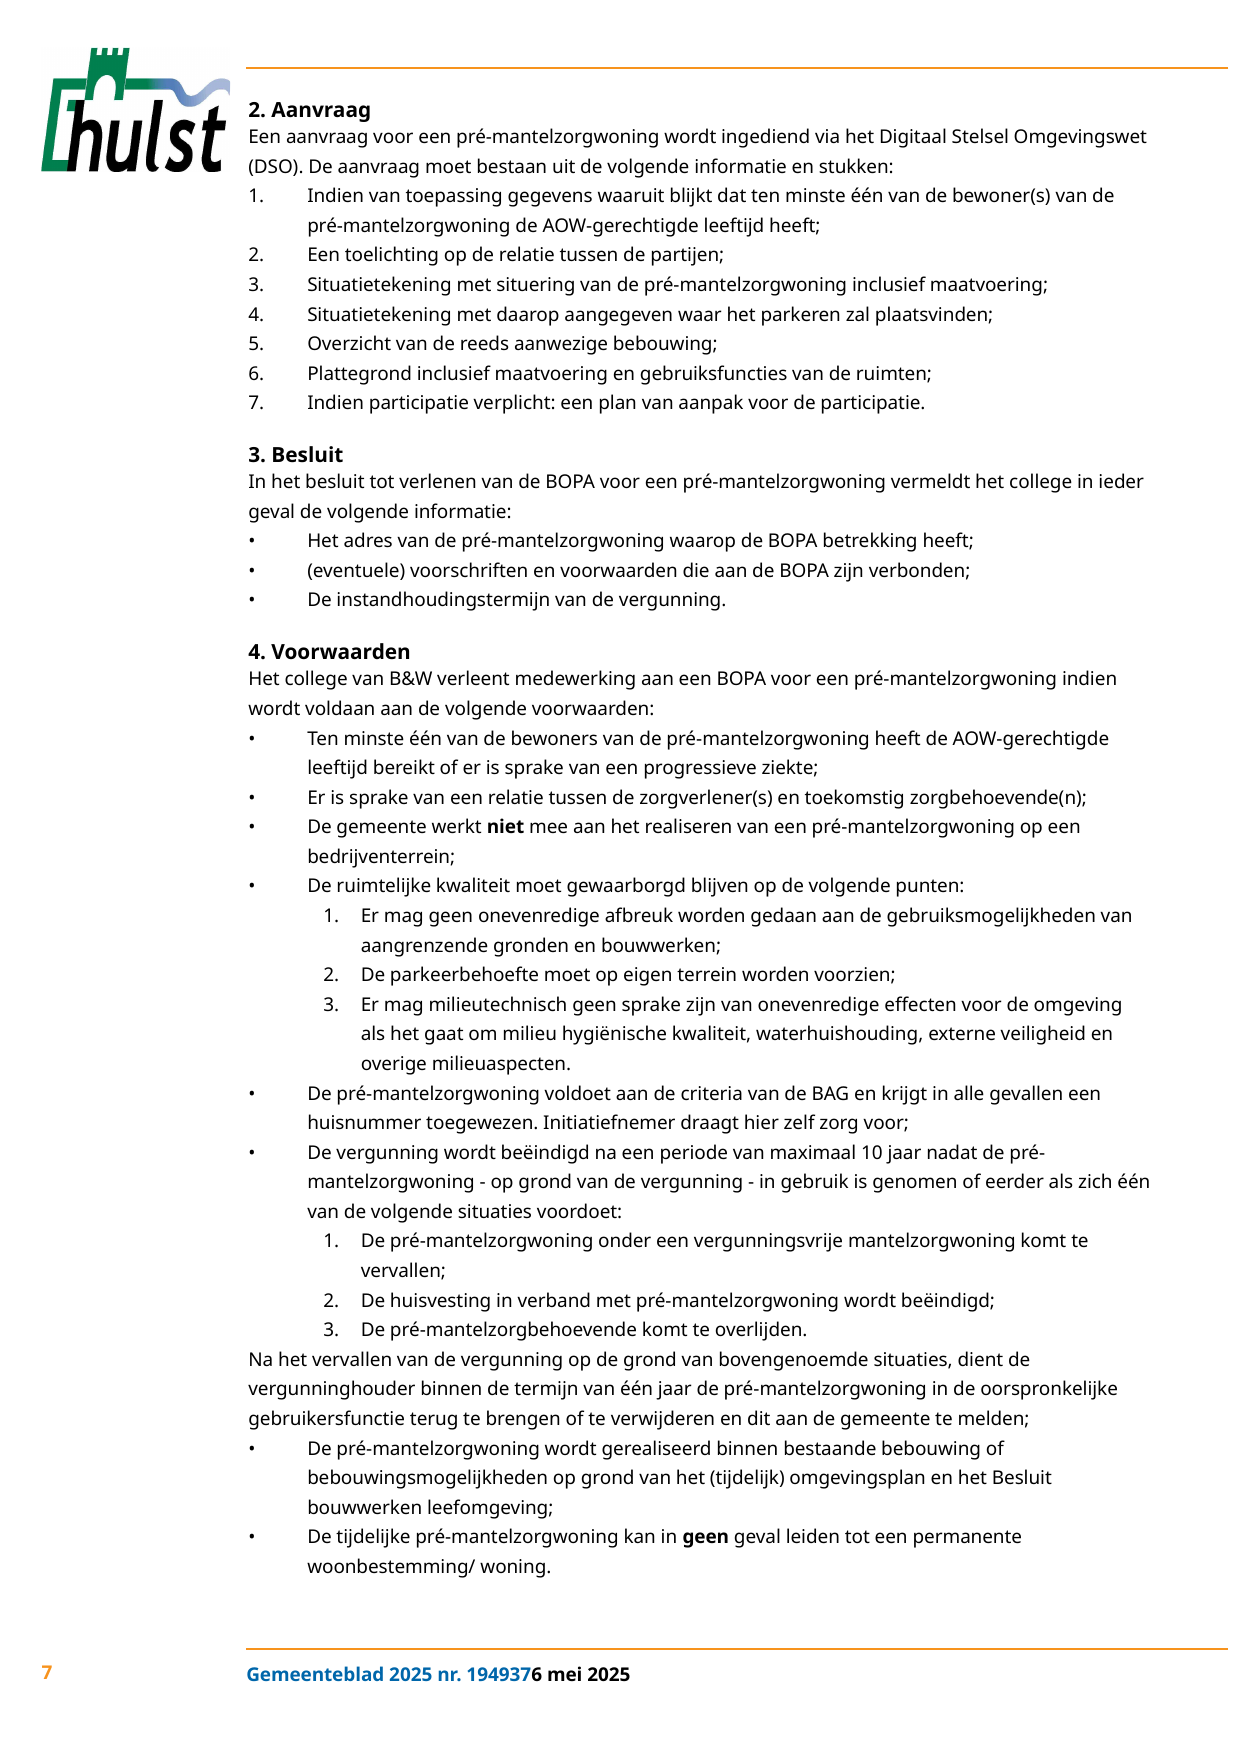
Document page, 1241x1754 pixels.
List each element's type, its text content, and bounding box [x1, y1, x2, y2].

picture [41, 47, 231, 172]
list Er is sprake van een relatie tussen de zorgverlener(s) en toekomstig zorgbehoevende(n); [248, 784, 1152, 809]
list Indien van toepassing gegevens waaruit blijkt dat ten minste één van de bewoner(s) van de pré-mantelzorgwoning de AOW-gerechtigde leeftijd heeft; [248, 182, 1152, 238]
list Indien participatie verplicht: een plan van aanpak voor de participatie. [248, 389, 1152, 415]
text Een aanvraag voor een pré-mantelzorgwoning wordt ingediend via het Digitaal Stelsel Omgevingswet (DSO). De aanvraag moet bestaan uit de volgende informatie en stukken: [248, 123, 1152, 178]
list De pré-mantelzorgwoning onder een vergunningsvrije mantelzorgwoning komt te vervallen; [323, 1228, 1152, 1283]
list De parkeerbehoefte moet op eigen terrein worden voorzien; [323, 961, 1152, 987]
list Er mag milieutechnisch geen sprake zijn van onevenredige effecten voor de omgeving als het gaat om milieu hygiënische kwaliteit, waterhuishouding, externe veiligheid en overige milieuaspecten. [323, 991, 1152, 1076]
list De pré-mantelzorgwoning wordt gerealiseerd binnen bestaande bebouwing of bebouwingsmogelijkheden op grond van het (tijdelijk) omgevingsplan en het Besluit bouwwerken leefomgeving; [248, 1435, 1152, 1519]
list Ten minste één van de bewoners van de pré-mantelzorgwoning heeft de AOW-gerechtigde leeftijd bereikt of er is sprake van een progressieve ziekte; [248, 725, 1152, 780]
text 2. Aanvraag [248, 95, 1152, 123]
list De gemeente werkt niet mee aan het realiseren van een pré-mantelzorgwoning op een bedrijventerrein; [248, 813, 1152, 869]
list Er mag geen onevenredige afbreuk worden gedaan aan de gebruiksmogelijkheden van aangrenzende gronden en bouwwerken; [323, 902, 1152, 957]
list De ruimtelijke kwaliteit moet gewaarborgd blijven op de volgende punten: [248, 873, 1152, 898]
text Het college van B&W verleent medewerking aan een BOPA voor een pré-mantelzorgwoning indien wordt voldaan aan de volgende voorwaarden: [248, 666, 1152, 721]
text In het besluit tot verlenen van de BOPA voor een pré-mantelzorgwoning vermeldt het college in ieder geval de volgende informatie: [248, 468, 1152, 524]
list De instandhoudingstermijn van de vergunning. [248, 587, 1152, 612]
list Situatietekening met situering van de pré-mantelzorgwoning inclusief maatvoering; [248, 271, 1152, 297]
text 4. Voorwaarden [248, 637, 1152, 666]
list Het adres van de pré-mantelzorgwoning waarop de BOPA betrekking heeft; [248, 527, 1152, 553]
list Situatietekening met daarop aangegeven waar het parkeren zal plaatsvinden; [248, 301, 1152, 326]
list De huisvesting in verband met pré-mantelzorgwoning wordt beëindigd; [323, 1287, 1152, 1312]
list Plattegrond inclusief maatvoering en gebruiksfuncties van de ruimten; [248, 360, 1152, 386]
list (eventuele) voorschriften en voorwaarden die aan de BOPA zijn verbonden; [248, 557, 1152, 583]
text 3. Besluit [248, 440, 1152, 468]
list De pré-mantelzorgbehoevende komt te overlijden. [323, 1316, 1152, 1342]
list De pré-mantelzorgwoning voldoet aan de criteria van de BAG en krijgt in alle gevallen een huisnummer toegewezen. Initiatiefnemer draagt hier zelf zorg voor; [248, 1080, 1152, 1135]
list De tijdelijke pré-mantelzorgwoning kan in geen geval leiden tot een permanente woonbestemming/ woning. [248, 1523, 1152, 1579]
list Een toelichting op de relatie tussen de partijen; [248, 242, 1152, 267]
list De vergunning wordt beëindigd na een periode van maximaal 10 jaar nadat de pré-mantelzorgwoning - op grond van de vergunning - in gebruik is genomen of eerder als zich één van de volgende situaties voordoet: [248, 1139, 1152, 1224]
text Na het vervallen van de vergunning op de grond van bovengenoemde situaties, dient de vergunninghouder binnen de termijn van één jaar de pré-mantelzorgwoning in de oorspronkelijke gebruikersfunctie terug te brengen of te verwijderen en dit aan de gemeente te melden; [248, 1346, 1152, 1431]
list Overzicht van de reeds aanwezige bebouwing; [248, 330, 1152, 356]
